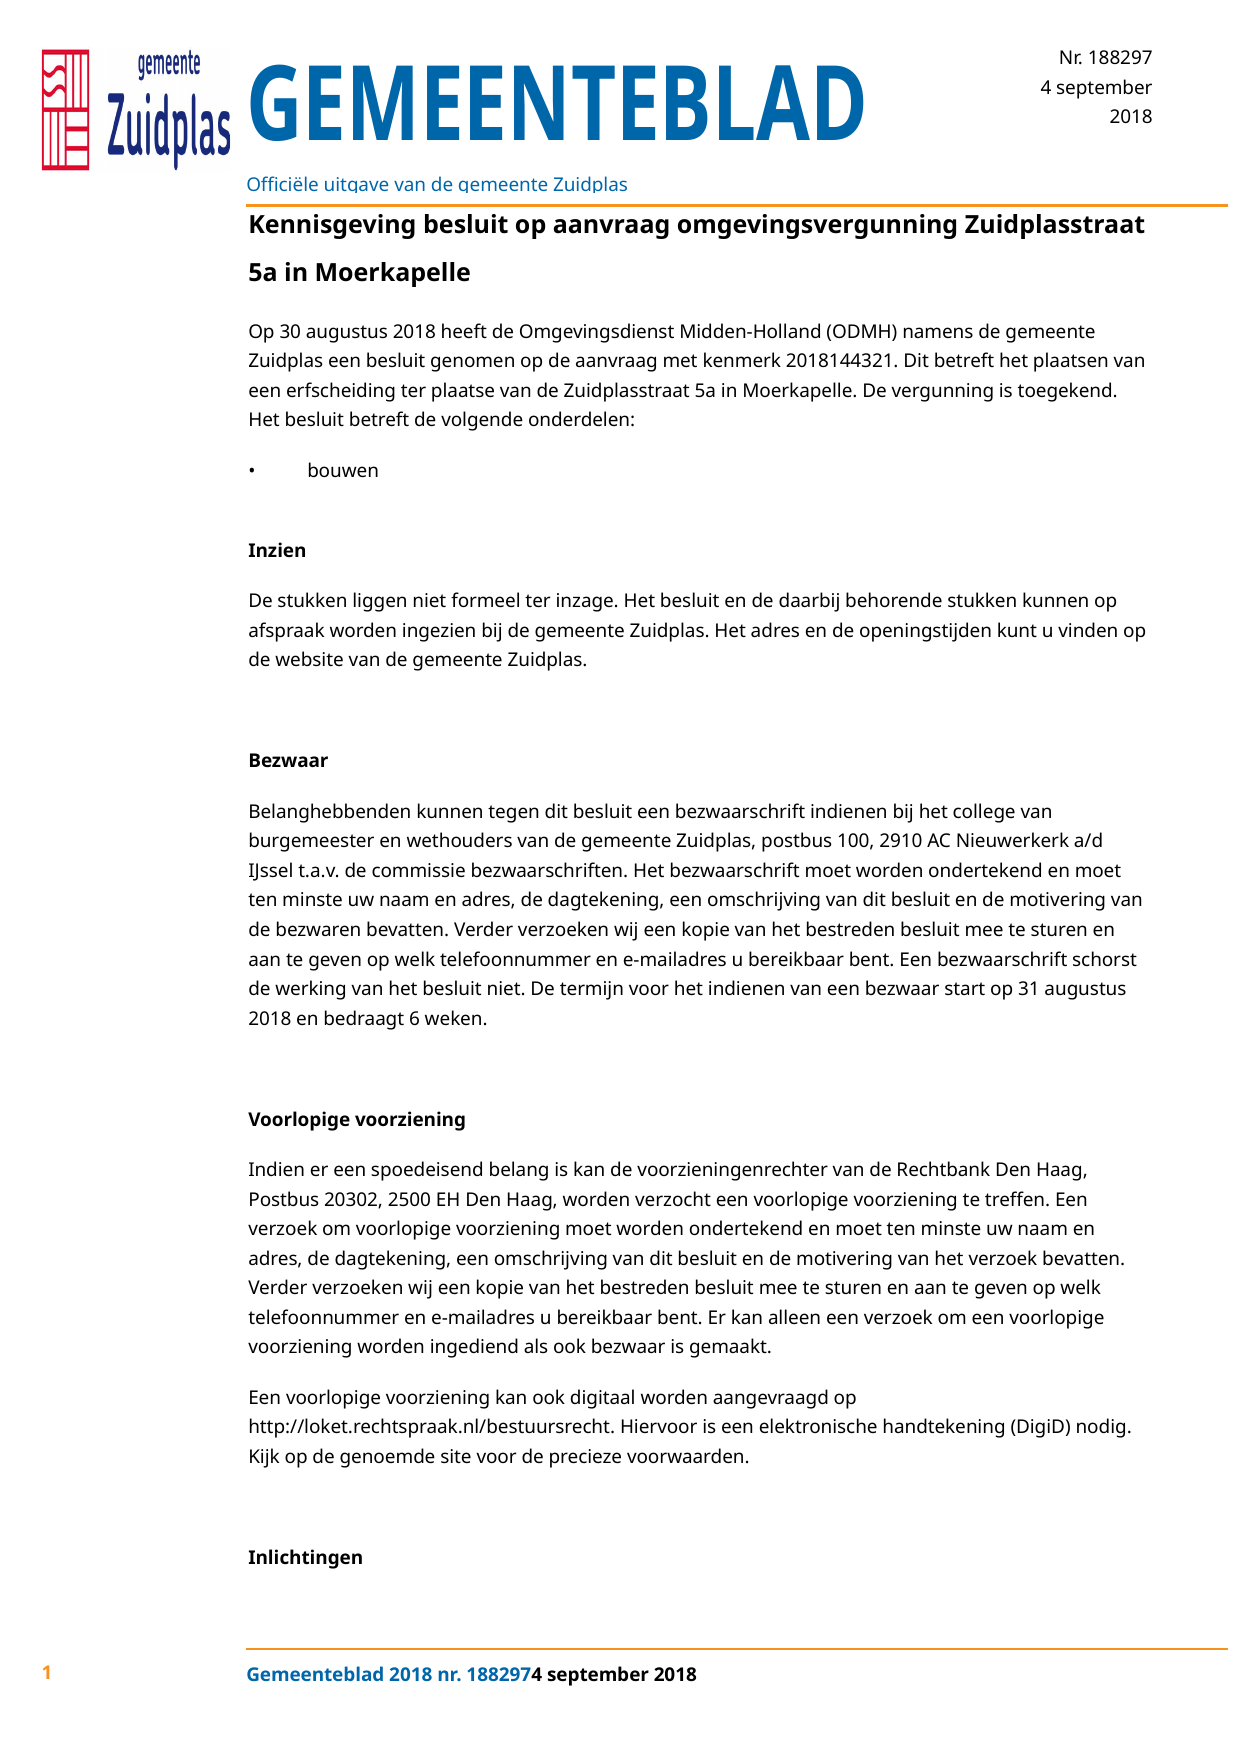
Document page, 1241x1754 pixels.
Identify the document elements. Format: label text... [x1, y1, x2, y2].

text Inlichtingen [248, 1544, 1152, 1570]
list bouwen [248, 457, 1152, 483]
text Belanghebbenden kunnen tegen dit besluit een bezwaarschrift indienen bij het college van burgemeester en wethouders van de gemeente Zuidplas, postbus 100, 2910 AC Nieuwerkerk a/d IJssel t.a.v. de commissie bezwaarschriften. Het bezwaarschrift moet worden ondertekend en moet ten minste uw naam en adres, de dagtekening, een omschrijving van dit besluit en de motivering van de bezwaren bevatten. Verder verzoeken wij een kopie van het bestreden besluit mee te sturen en aan te geven op welk telefoonnummer en e-mailadres u bereikbaar bent. Een bezwaarschrift schorst de werking van het besluit niet. De termijn voor het indienen van een bezwaar start op 31 augustus 2018 en bedraagt 6 weken. [248, 798, 1152, 1031]
text Een voorlopige voorziening kan ook digitaal worden aangevraagd op http://loket.rechtspraak.nl/bestuursrecht. Hiervoor is een elektronische handtekening (DigiD) nodig. Kijk op de genoemde site voor de precieze voorwaarden. [248, 1384, 1152, 1469]
text Indien er een spoedeisend belang is kan de voorzieningenrechter van de Rechtbank Den Haag, Postbus 20302, 2500 EH Den Haag, worden verzocht een voorlopige voorziening te treffen. Een verzoek om voorlopige voorziening moet worden ondertekend en moet ten minste uw naam en adres, de dagtekening, een omschrijving van dit besluit en de motivering van het verzoek bevatten. Verder verzoeken wij een kopie van het bestreden besluit mee te sturen en aan te geven op welk telefoonnummer en e-mailadres u bereikbaar bent. Er kan alleen een verzoek om een voorlopige voorziening worden ingediend als ook bezwaar is gemaakt. [248, 1156, 1152, 1359]
picture [41, 47, 231, 172]
text De stukken liggen niet formeel ter inzage. Het besluit en de daarbij behorende stukken kunnen op afspraak worden ingezien bij de gemeente Zuidplas. Het adres en de openingstijden kunt u vinden op de website van de gemeente Zuidplas. [248, 587, 1152, 672]
text Inzien [248, 537, 1152, 563]
text Voorlopige voorziening [248, 1106, 1152, 1132]
text Bezwaar [248, 747, 1152, 773]
text Kennisgeving besluit op aanvraag omgevingsvergunning Zuidplasstraat 5a in Moerkapelle [248, 207, 1152, 288]
text Op 30 augustus 2018 heeft de Omgevingsdienst Midden-Holland (ODMH) namens de gemeente Zuidplas een besluit genomen op de aanvraag met kenmerk 2018144321. Dit betreft het plaatsen van een erfscheiding ter plaatse van de Zuidplasstraat 5a in Moerkapelle. De vergunning is toegekend. Het besluit betreft de volgende onderdelen: [248, 318, 1152, 432]
